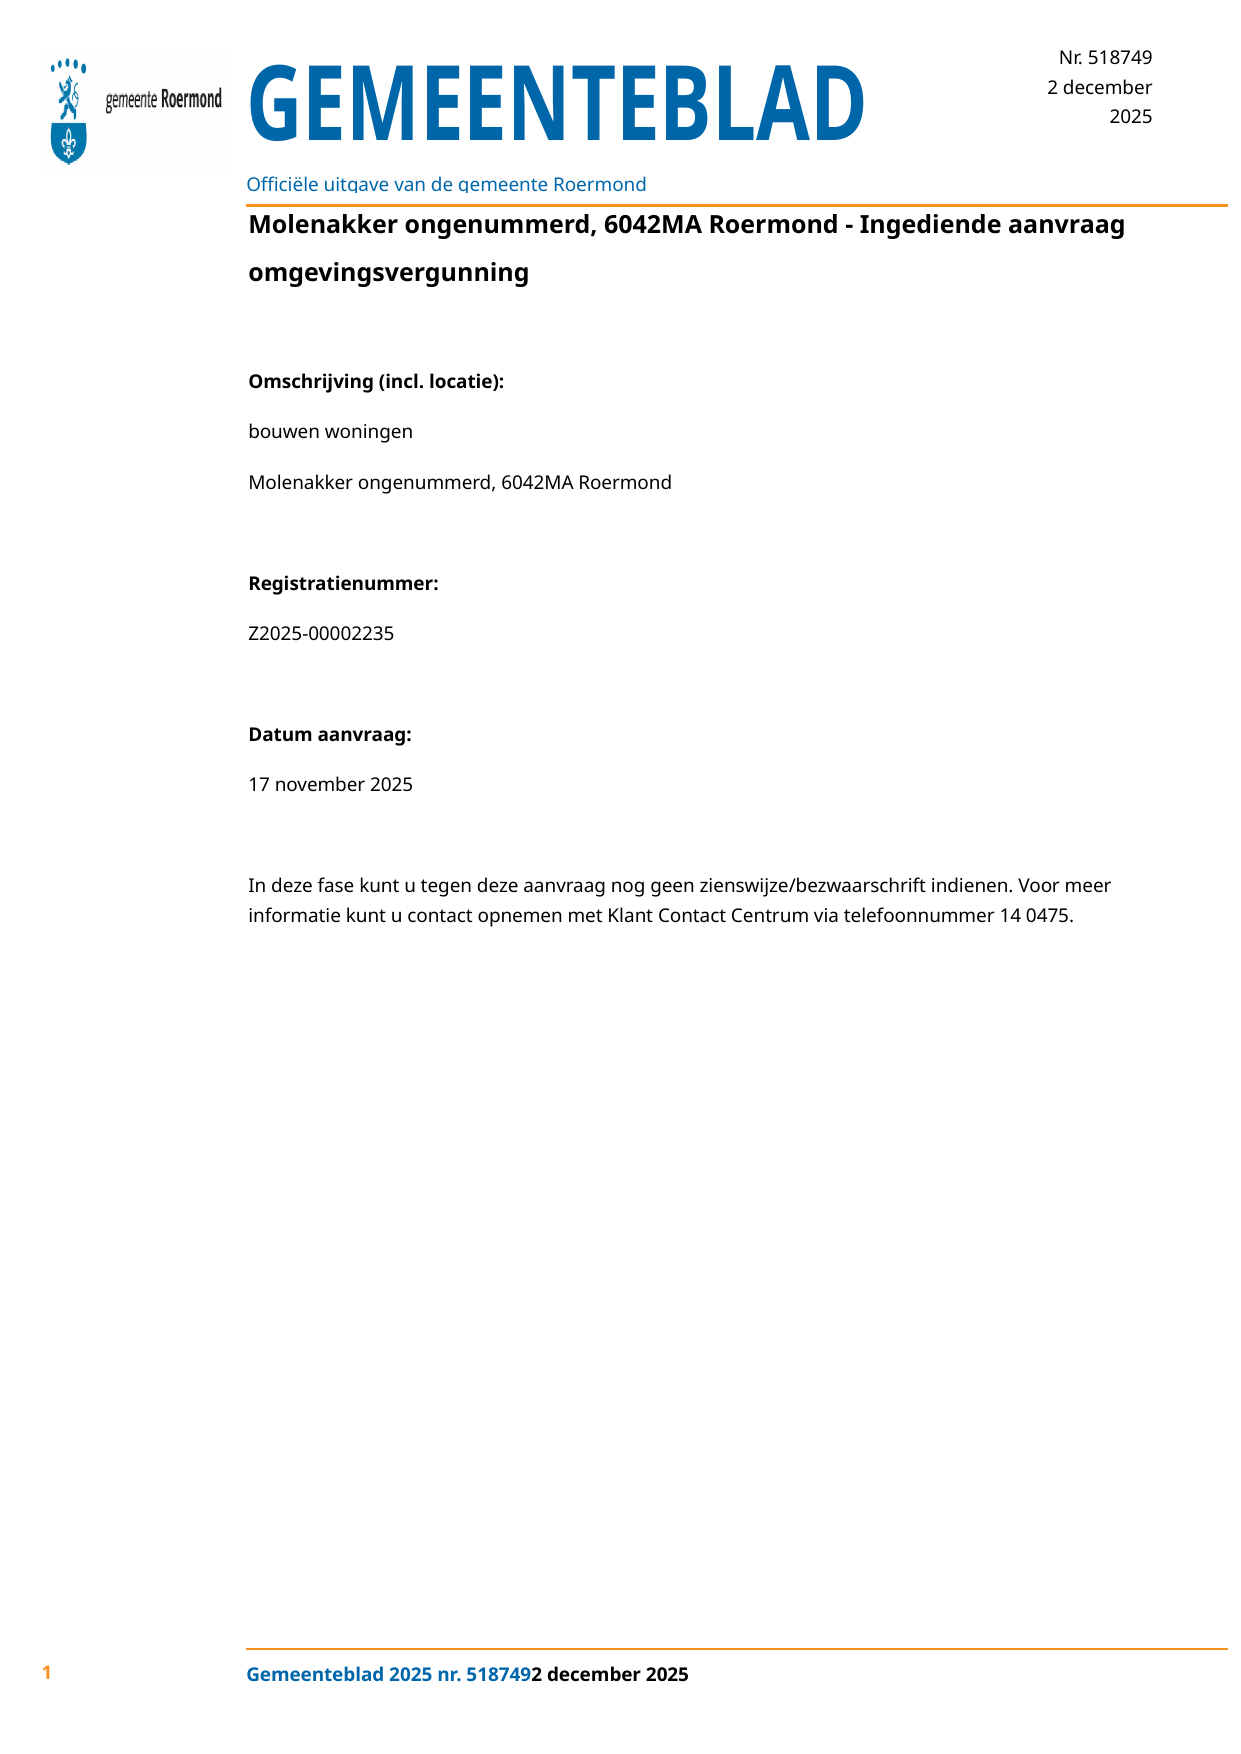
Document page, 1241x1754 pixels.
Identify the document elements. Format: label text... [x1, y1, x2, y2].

text Molenakker ongenummerd, 6042MA Roermond - Ingediende aanvraag omgevingsvergunning [248, 207, 1152, 288]
text Omschrijving (incl. locatie): [248, 368, 1152, 394]
text 17 november 2025 [248, 772, 1152, 797]
text Z2025-00002235 [248, 620, 1152, 646]
text In deze fase kunt u tegen deze aanvraag nog geen zienswijze/bezwaarschrift indienen. Voor meer informatie kunt u contact opnemen met Klant Contact Centrum via telefoonnummer 14 0475. [248, 872, 1152, 928]
text Molenakker ongenummerd, 6042MA Roermond [248, 469, 1152, 495]
text bouwen woningen [248, 419, 1152, 444]
picture [41, 47, 231, 172]
text Registratienummer: [248, 570, 1152, 596]
text Datum aanvraag: [248, 721, 1152, 747]
